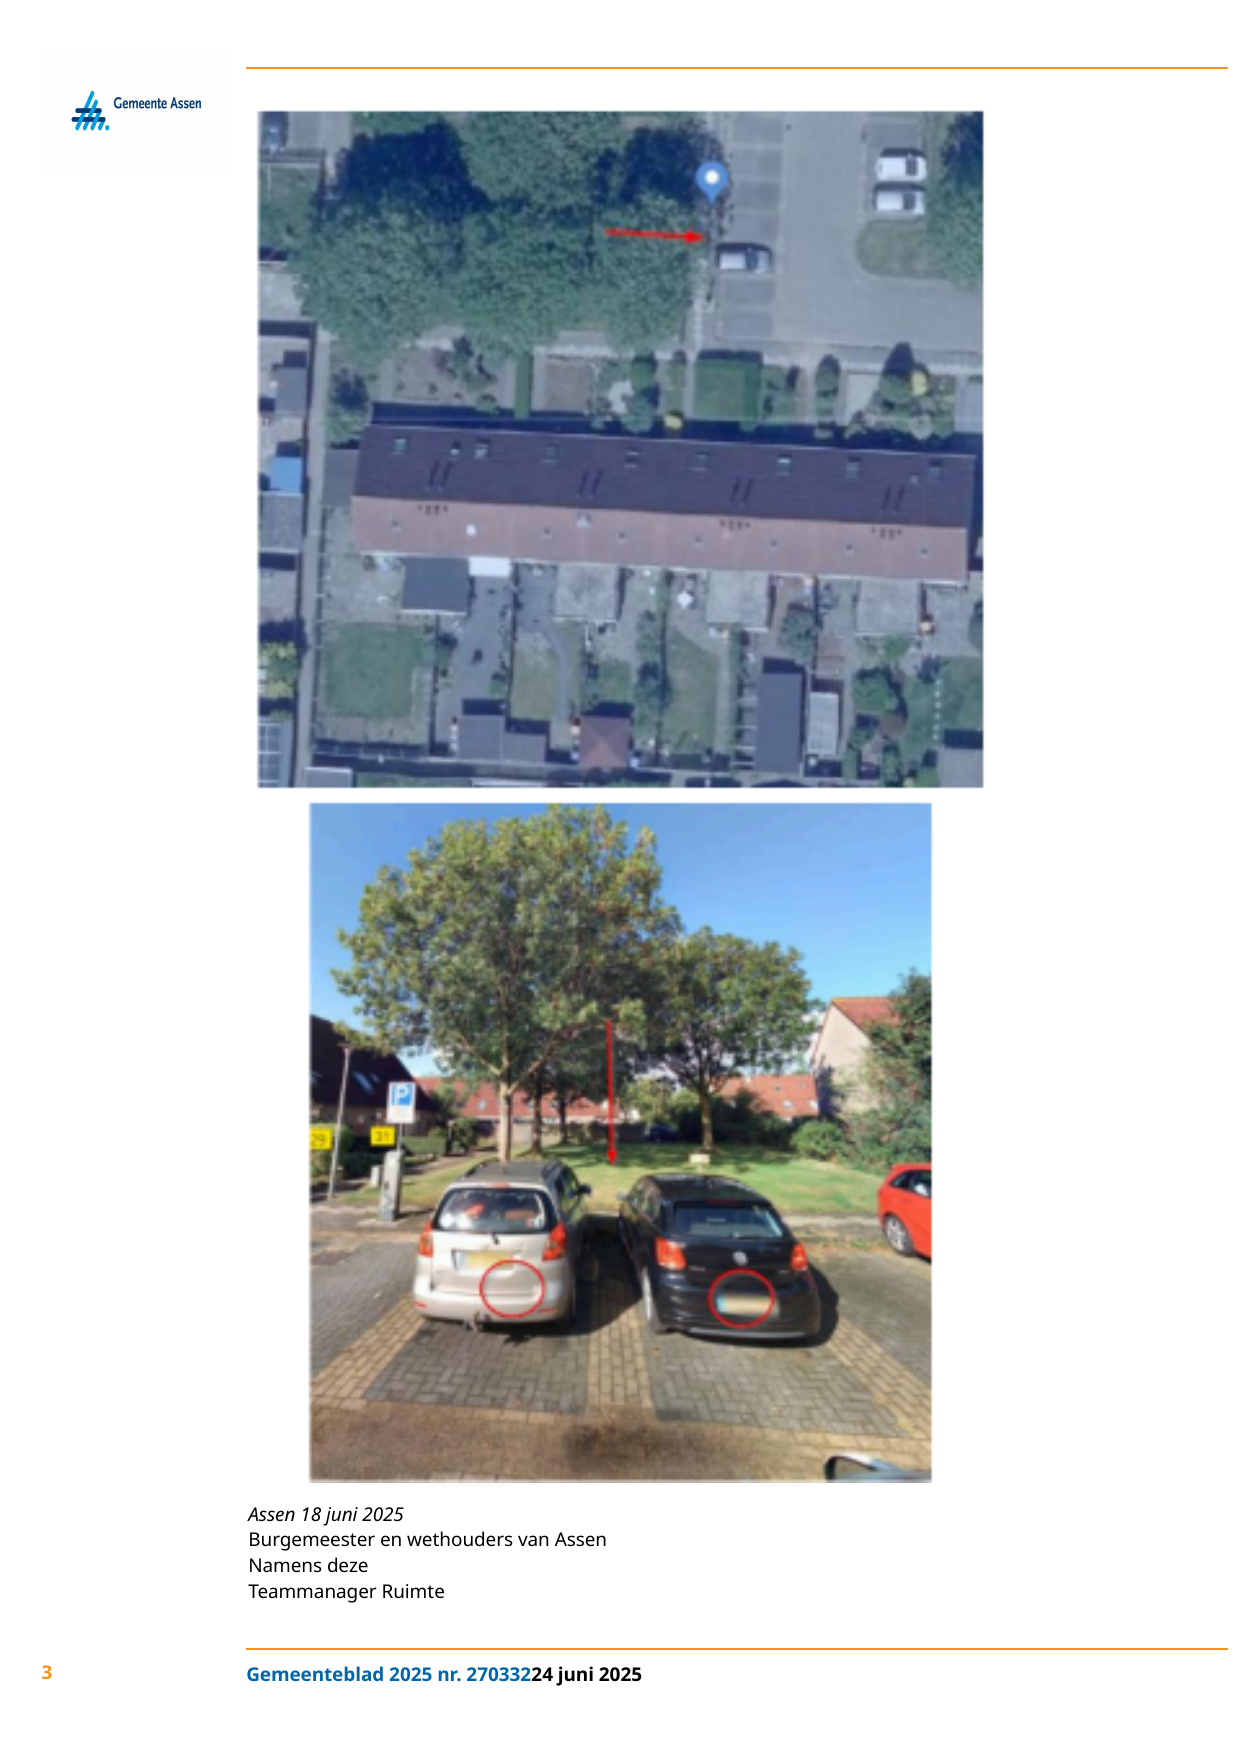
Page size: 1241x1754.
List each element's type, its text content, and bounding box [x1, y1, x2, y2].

text Teammanager Ruimte [248, 1578, 1152, 1604]
picture [41, 47, 231, 172]
text Assen 18 juni 2025 [248, 1501, 1152, 1527]
text Namens deze [248, 1552, 1152, 1578]
text Burgemeester en wethouders van Assen [248, 1527, 1152, 1552]
picture [248, 94, 1002, 1483]
